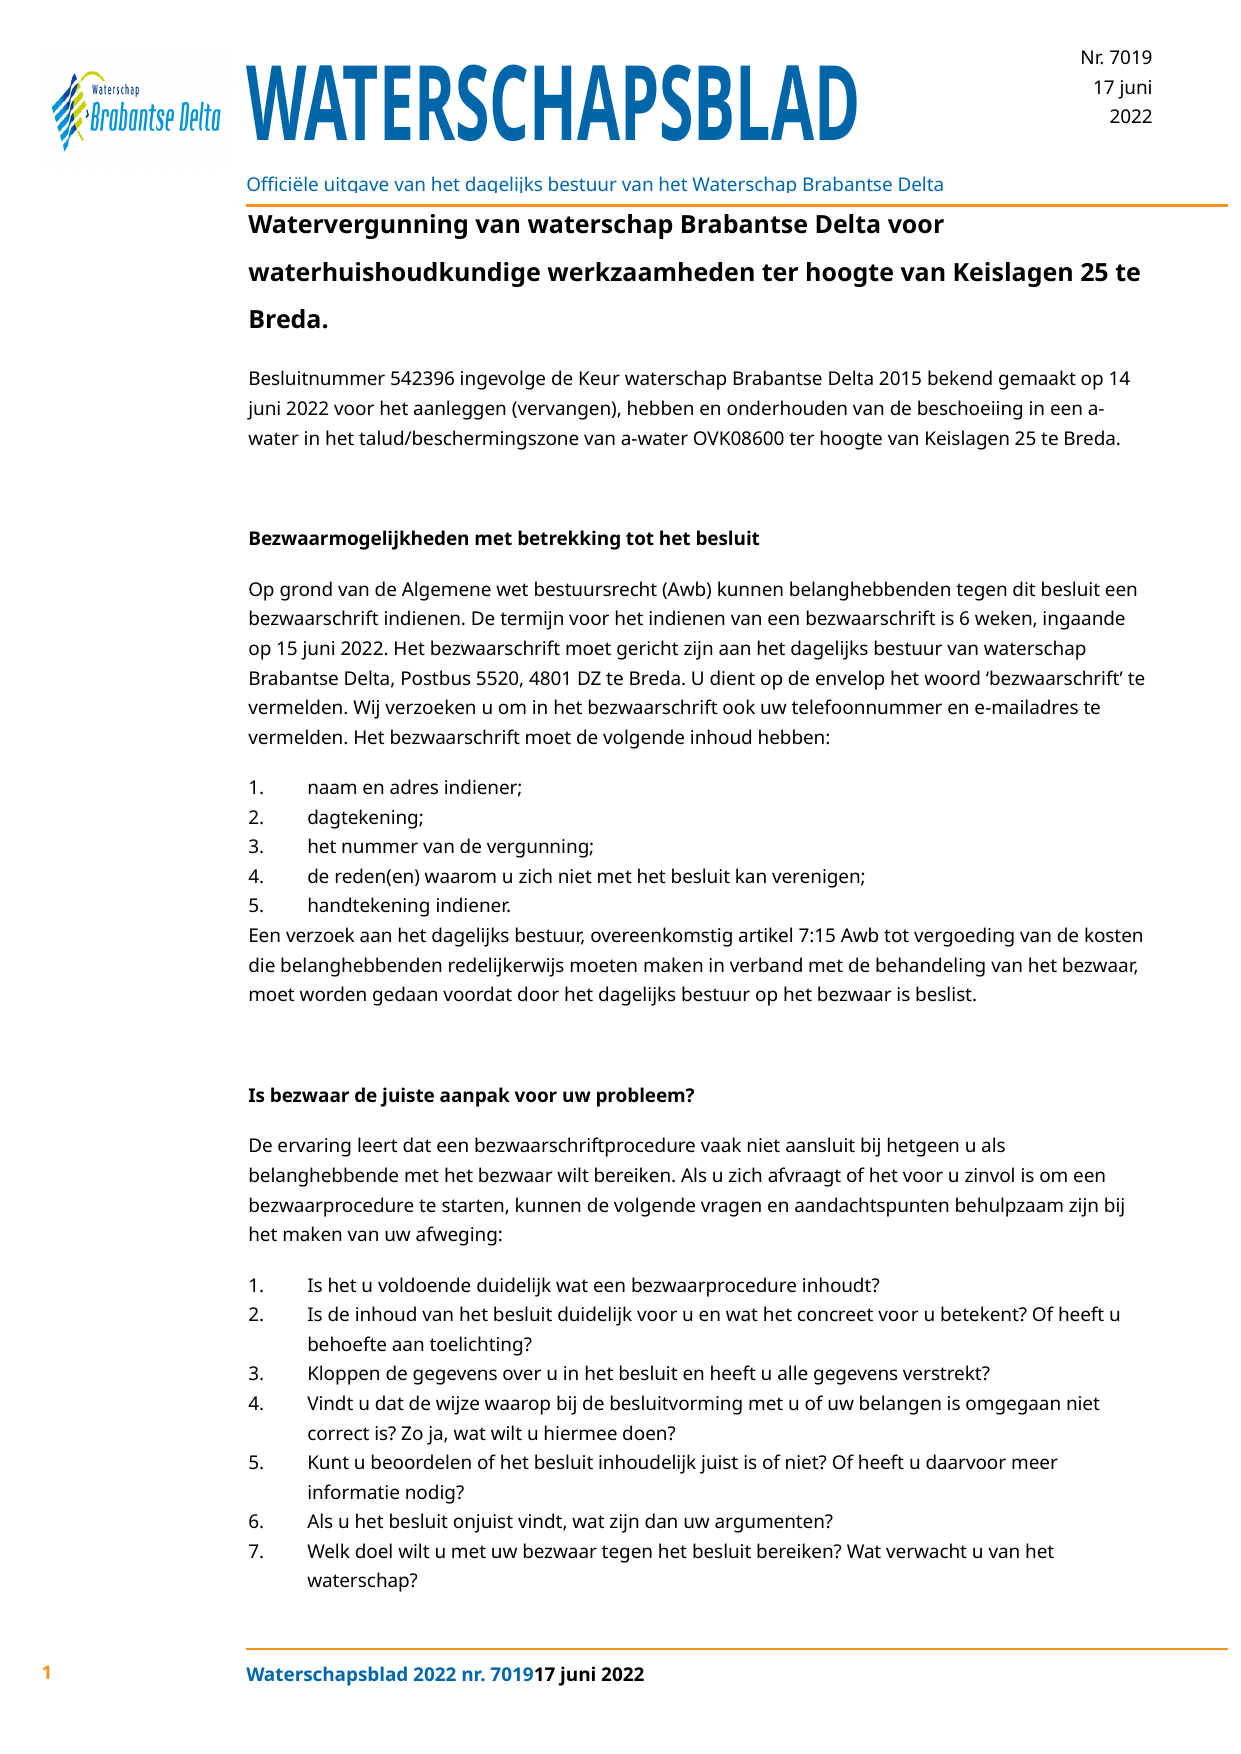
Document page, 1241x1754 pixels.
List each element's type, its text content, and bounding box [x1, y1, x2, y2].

list Is de inhoud van het besluit duidelijk voor u en wat het concreet voor u betekent? Of heeft u behoefte aan toelichting? [248, 1301, 1152, 1357]
list Als u het besluit onjuist vindt, wat zijn dan uw argumenten? [248, 1508, 1152, 1534]
list dagtekening; [248, 804, 1152, 829]
picture [41, 47, 231, 172]
text Een verzoek aan het dagelijks bestuur, overeenkomstig artikel 7:15 Awb tot vergoeding van de kosten die belanghebbenden redelijkerwijs moeten maken in verband met de behandeling van het bezwaar, moet worden gedaan voordat door het dagelijks bestuur op het bezwaar is beslist. [248, 922, 1152, 1007]
list Kunt u beoordelen of het besluit inhoudelijk juist is of niet? Of heeft u daarvoor meer informatie nodig? [248, 1449, 1152, 1504]
text Op grond van de Algemene wet bestuursrecht (Awb) kunnen belanghebbenden tegen dit besluit een bezwaarschrift indienen. De termijn voor het indienen van een bezwaarschrift is 6 weken, ingaande op 15 juni 2022. Het bezwaarschrift moet gericht zijn aan het dagelijks bestuur van waterschap Brabantse Delta, Postbus 5520, 4801 DZ te Breda. U dient op de envelop het woord ‘bezwaarschrift’ te vermelden. Wij verzoeken u om in het bezwaarschrift ook uw telefoonnummer en e‑mailadres te vermelden. Het bezwaarschrift moet de volgende inhoud hebben: [248, 576, 1152, 749]
list Kloppen de gegevens over u in het besluit en heeft u alle gegevens verstrekt? [248, 1361, 1152, 1386]
text Is bezwaar de juiste aanpak voor uw probleem? [248, 1082, 1152, 1108]
text Besluitnummer 542396 ingevolge de Keur waterschap Brabantse Delta 2015 bekend gemaakt op 14 juni 2022 voor het aanleggen (vervangen), hebben en onderhouden van de beschoeiing in een a-water in het talud/beschermingszone van a-water OVK08600 ter hoogte van Keislagen 25 te Breda. [248, 366, 1152, 450]
text Watervergunning van waterschap Brabantse Delta voor waterhuishoudkundige werkzaamheden ter hoogte van Keislagen 25 te Breda. [248, 207, 1152, 336]
list Vindt u dat de wijze waarop bij de besluitvorming met u of uw belangen is omgegaan niet correct is? Zo ja, wat wilt u hiermee doen? [248, 1390, 1152, 1445]
list naam en adres indiener; [248, 774, 1152, 800]
list Is het u voldoende duidelijk wat een bezwaarprocedure inhoudt? [248, 1272, 1152, 1297]
text De ervaring leert dat een bezwaarschriftprocedure vaak niet aansluit bij hetgeen u als belanghebbende met het bezwaar wilt bereiken. Als u zich afvraagt of het voor u zinvol is om een bezwaarprocedure te starten, kunnen de volgende vragen en aandachtspunten behulpzaam zijn bij het maken van uw afweging: [248, 1133, 1152, 1247]
list handtekening indiener. [248, 893, 1152, 918]
text Bezwaarmogelijkheden met betrekking tot het besluit [248, 526, 1152, 551]
list Welk doel wilt u met uw bezwaar tegen het besluit bereiken? Wat verwacht u van het waterschap? [248, 1538, 1152, 1593]
list het nummer van de vergunning; [248, 833, 1152, 859]
list de reden(en) waarom u zich niet met het besluit kan verenigen; [248, 863, 1152, 889]
